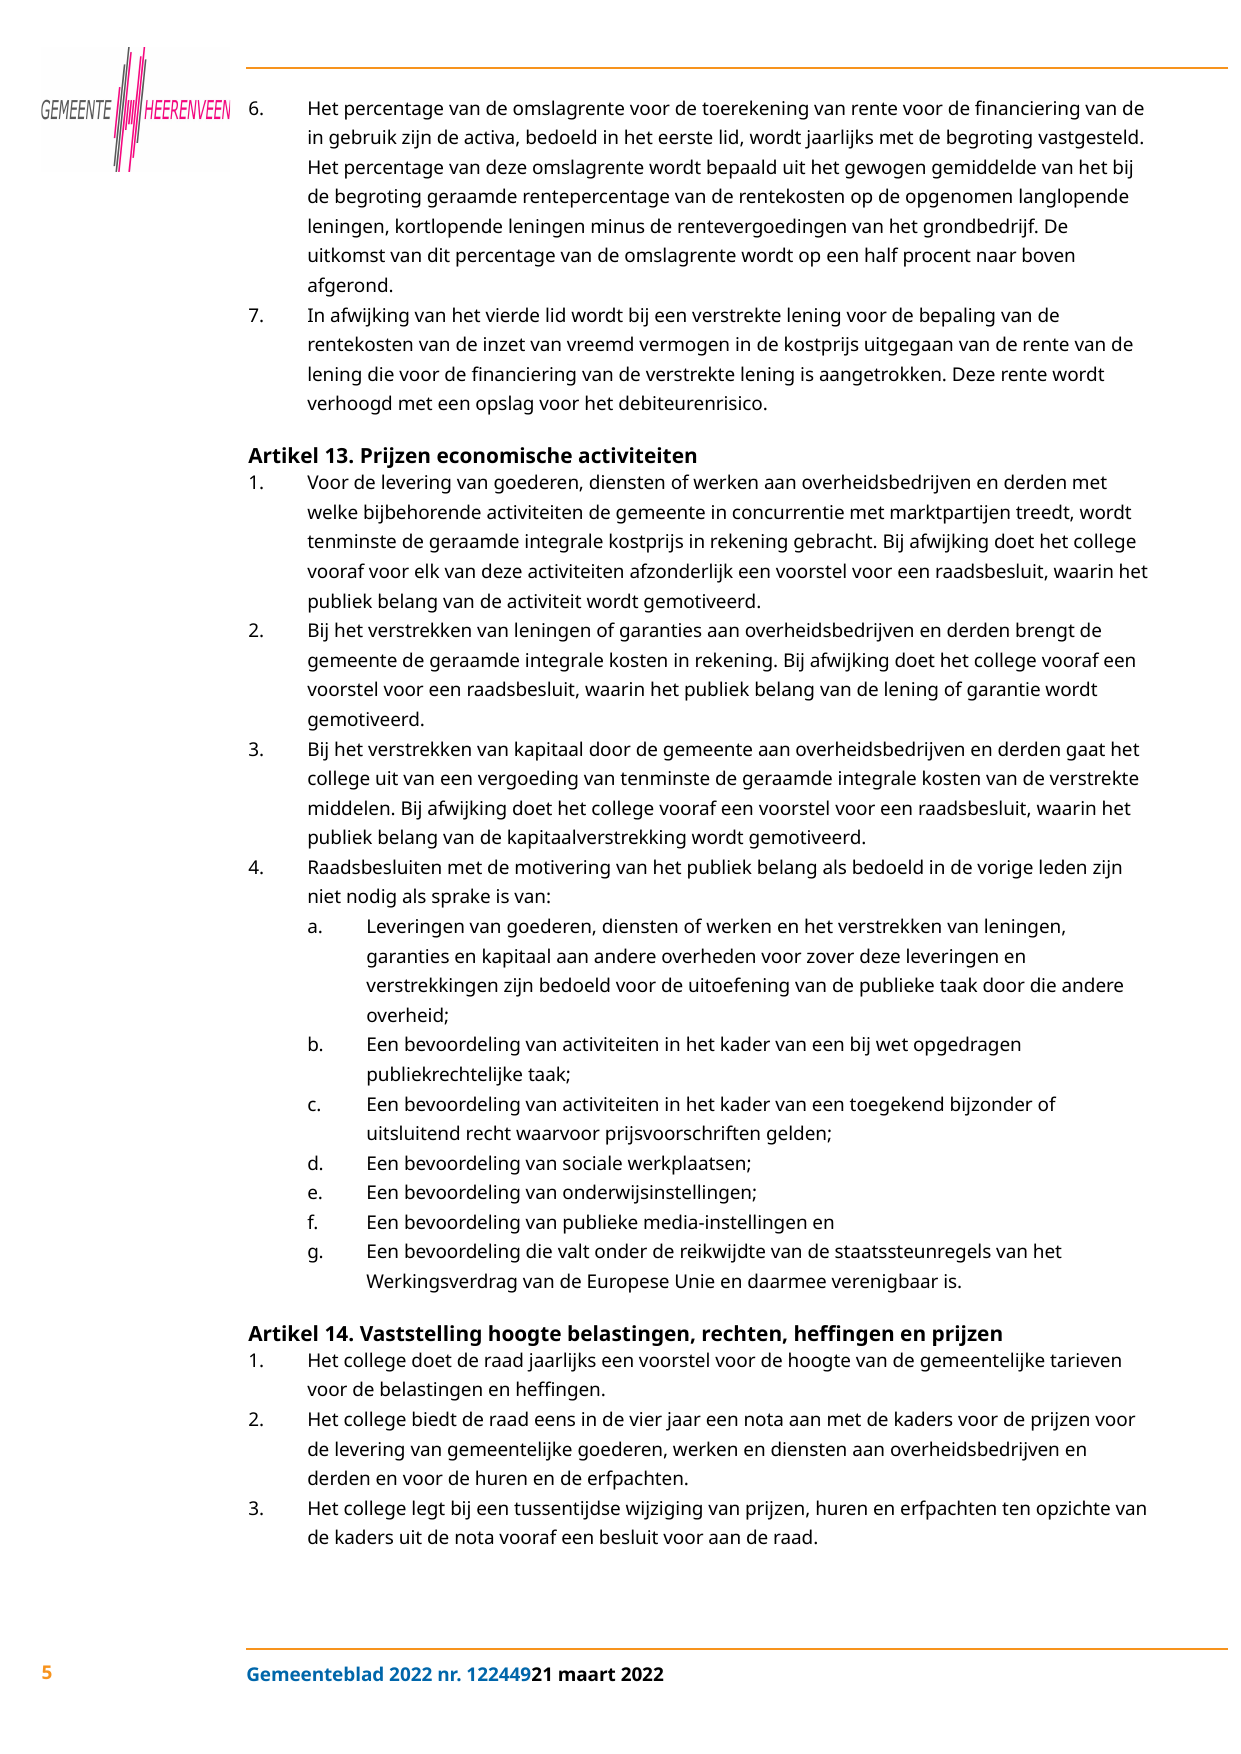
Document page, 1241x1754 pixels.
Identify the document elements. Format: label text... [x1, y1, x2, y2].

list Een bevoordeling van activiteiten in het kader van een bij wet opgedragen publiekrechtelijke taak; [307, 1032, 1152, 1087]
list Een bevoordeling van sociale werkplaatsen; [307, 1150, 1152, 1176]
list In afwijking van het vierde lid wordt bij een verstrekte lening voor de bepaling van de rentekosten van de inzet van vreemd vermogen in de kostprijs uitgegaan van de rente van de lening die voor de financiering van de verstrekte lening is aangetrokken. Deze rente wordt verhoogd met een opslag voor het debiteurenrisico. [248, 302, 1152, 416]
list Het percentage van de omslagrente voor de toerekening van rente voor de financiering van de in gebruik zijn de activa, bedoeld in het eerste lid, wordt jaarlijks met de begroting vastgesteld. Het percentage van deze omslagrente wordt bepaald uit het gewogen gemiddelde van het bij de begroting geraamde rentepercentage van de rentekosten op de opgenomen langlopende leningen, kortlopende leningen minus de rentevergoedingen van het grondbedrijf. De uitkomst van dit percentage van de omslagrente wordt op een half procent naar boven afgerond. [248, 95, 1152, 298]
picture [41, 47, 231, 172]
text Artikel 13. Prijzen economische activiteiten [248, 441, 1152, 469]
list Een bevoordeling van activiteiten in het kader van een toegekend bijzonder of uitsluitend recht waarvoor prijsvoorschriften gelden; [307, 1091, 1152, 1146]
list Raadsbesluiten met de motivering van het publiek belang als bedoeld in de vorige leden zijn niet nodig als sprake is van: [248, 854, 1152, 909]
text Artikel 14. Vaststelling hoogte belastingen, rechten, heffingen en prijzen [248, 1319, 1152, 1347]
list Bij het verstrekken van kapitaal door de gemeente aan overheidsbedrijven en derden gaat het college uit van een vergoeding van tenminste de geraamde integrale kosten van de verstrekte middelen. Bij afwijking doet het college vooraf een voorstel voor een raadsbesluit, waarin het publiek belang van de kapitaalverstrekking wordt gemotiveerd. [248, 736, 1152, 850]
list Het college biedt de raad eens in de vier jaar een nota aan met de kaders voor de prijzen voor de levering van gemeentelijke goederen, werken en diensten aan overheidsbedrijven en derden en voor de huren en de erfpachten. [248, 1406, 1152, 1491]
list Leveringen van goederen, diensten of werken en het verstrekken van leningen, garanties en kapitaal aan andere overheden voor zover deze leveringen en verstrekkingen zijn bedoeld voor de uitoefening van de publieke taak door die andere overheid; [307, 913, 1152, 1028]
list Een bevoordeling die valt onder de reikwijdte van de staatssteunregels van het Werkingsverdrag van de Europese Unie en daarmee verenigbaar is. [307, 1239, 1152, 1294]
list Het college doet de raad jaarlijks een voorstel voor de hoogte van de gemeentelijke tarieven voor de belastingen en heffingen. [248, 1347, 1152, 1402]
list Bij het verstrekken van leningen of garanties aan overheidsbedrijven en derden brengt de gemeente de geraamde integrale kosten in rekening. Bij afwijking doet het college vooraf een voorstel voor een raadsbesluit, waarin het publiek belang van de lening of garantie wordt gemotiveerd. [248, 617, 1152, 732]
list Voor de levering van goederen, diensten of werken aan overheidsbedrijven en derden met welke bijbehorende activiteiten de gemeente in concurrentie met marktpartijen treedt, wordt tenminste de geraamde integrale kostprijs in rekening gebracht. Bij afwijking doet het college vooraf voor elk van deze activiteiten afzonderlijk een voorstel voor een raadsbesluit, waarin het publiek belang van de activiteit wordt gemotiveerd. [248, 469, 1152, 613]
list Het college legt bij een tussentijdse wijziging van prijzen, huren en erfpachten ten opzichte van de kaders uit de nota vooraf een besluit voor aan de raad. [248, 1495, 1152, 1550]
list Een bevoordeling van publieke media-instellingen en [307, 1209, 1152, 1235]
list Een bevoordeling van onderwijsinstellingen; [307, 1179, 1152, 1205]
